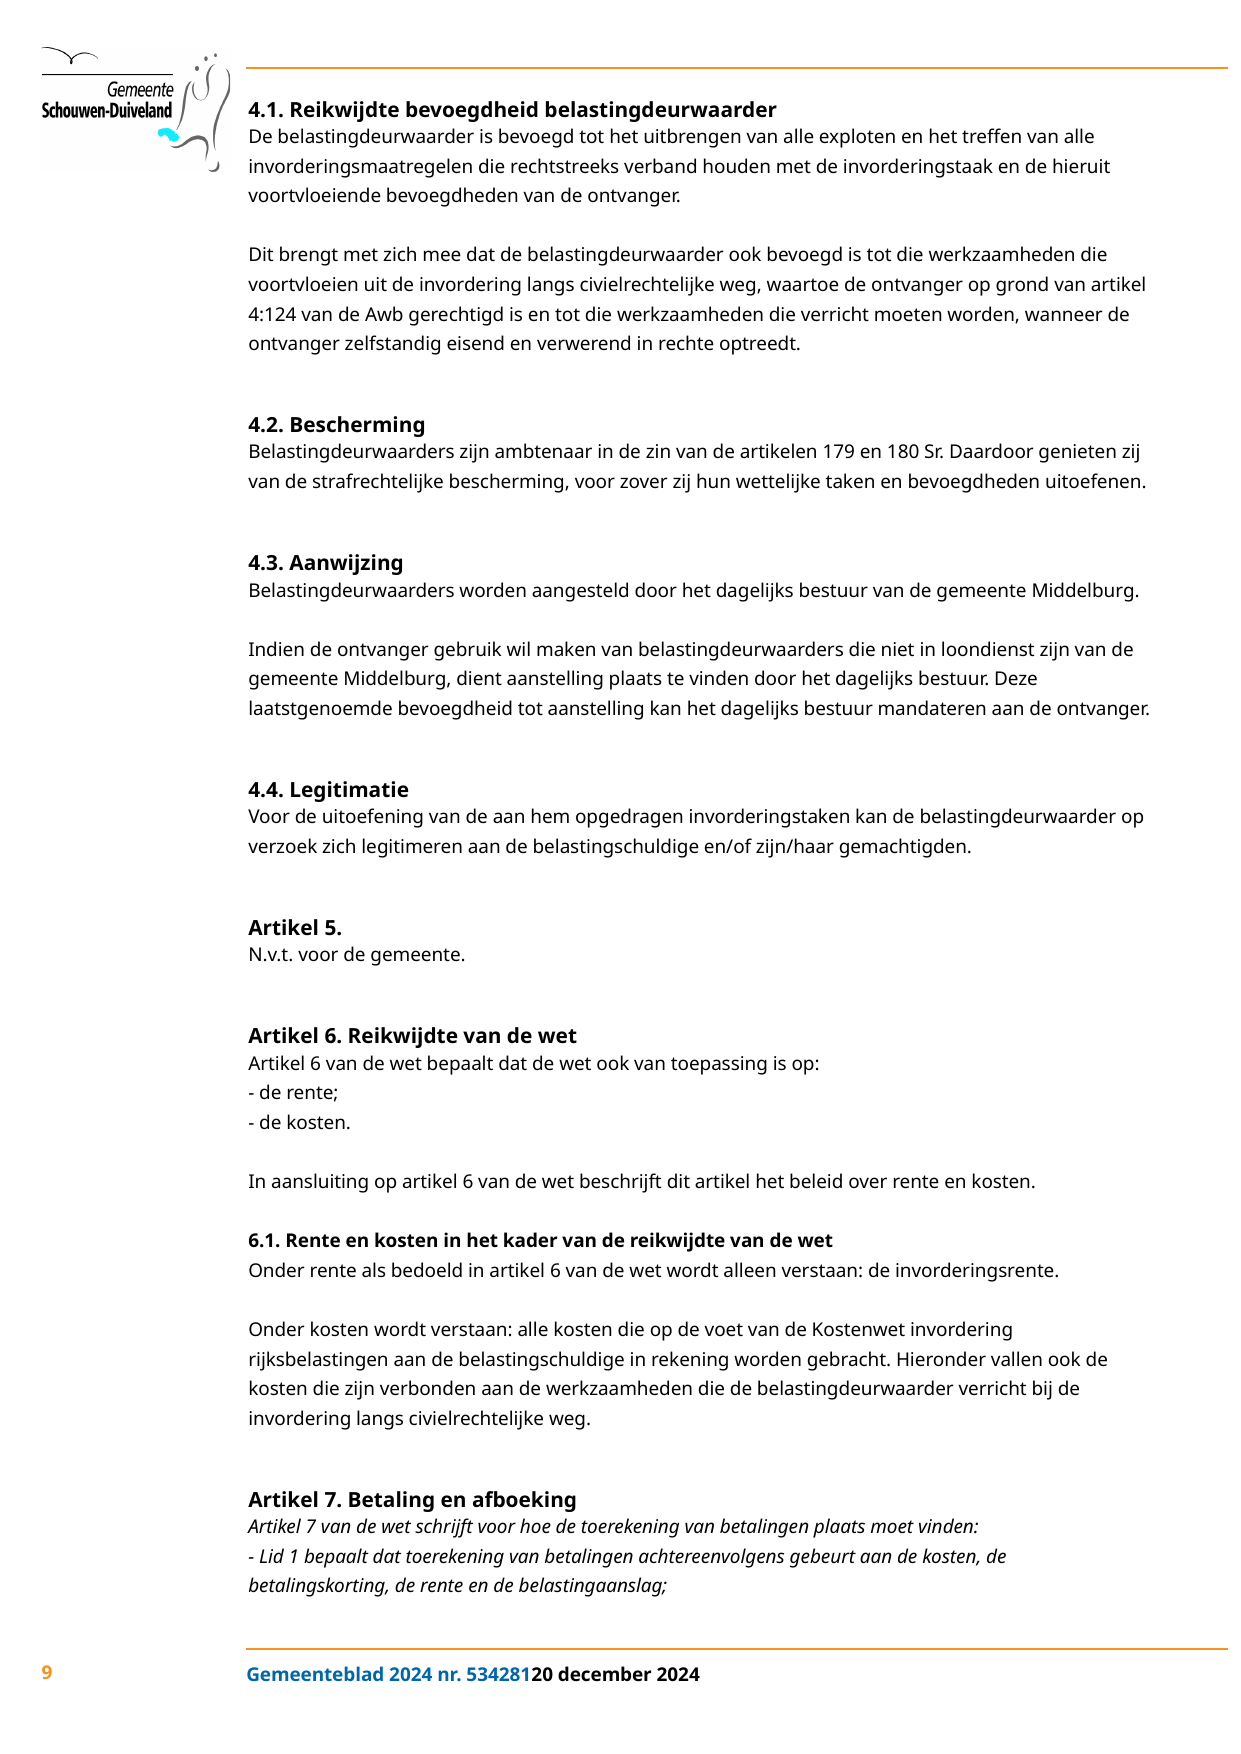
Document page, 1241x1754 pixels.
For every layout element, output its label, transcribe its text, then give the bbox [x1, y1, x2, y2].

text - de kosten. [248, 1109, 1152, 1135]
text Onder kosten wordt verstaan: alle kosten die op de voet van de Kostenwet invordering rijksbelastingen aan de belastingschuldige in rekening worden gebracht. Hieronder vallen ook de kosten die zijn verbonden aan de werkzaamheden die de belastingdeurwaarder verricht bij de invordering langs civielrechtelijke weg. [248, 1316, 1152, 1431]
text Artikel 7. Betaling en afboeking [248, 1485, 1152, 1513]
text De belastingdeurwaarder is bevoegd tot het uitbrengen van alle exploten en het treffen van alle invorderingsmaatregelen die rechtstreeks verband houden met de invorderingstaak en de hieruit voortvloeiende bevoegdheden van de ontvanger. [248, 123, 1152, 208]
text Artikel 5. [248, 913, 1152, 942]
text - Lid 1 bepaalt dat toerekening van betalingen achtereenvolgens gebeurt aan de kosten, de betalingskorting, de rente en de belastingaanslag; [248, 1543, 1152, 1598]
text 6.1. Rente en kosten in het kader van de reikwijdte van de wet [248, 1227, 1152, 1253]
picture [41, 47, 231, 172]
text Artikel 6 van de wet bepaalt dat de wet ook van toepassing is op: [248, 1050, 1152, 1076]
text Belastingdeurwaarders zijn ambtenaar in de zin van de artikelen 179 en 180 Sr. Daardoor genieten zij van de strafrechtelijke bescherming, voor zover zij hun wettelijke taken en bevoegdheden uitoefenen. [248, 439, 1152, 494]
text Indien de ontvanger gebruik wil maken van belastingdeurwaarders die niet in loondienst zijn van de gemeente Middelburg, dient aanstelling plaats te vinden door het dagelijks bestuur. Deze laatstgenoemde bevoegdheid tot aanstelling kan het dagelijks bestuur mandateren aan de ontvanger. [248, 636, 1152, 721]
text Onder rente als bedoeld in artikel 6 van de wet wordt alleen verstaan: de invorderingsrente. [248, 1257, 1152, 1283]
text Belastingdeurwaarders worden aangesteld door het dagelijks bestuur van de gemeente Middelburg. [248, 577, 1152, 602]
text - de rente; [248, 1079, 1152, 1105]
text 4.3. Aanwijzing [248, 548, 1152, 577]
text Dit brengt met zich mee dat de belastingdeurwaarder ook bevoegd is tot die werkzaamheden die voortvloeien uit de invordering langs civielrechtelijke weg, waartoe de ontvanger op grond van artikel 4:124 van de Awb gerechtigd is en tot die werkzaamheden die verricht moeten worden, wanneer de ontvanger zelfstandig eisend en verwerend in rechte optreedt. [248, 242, 1152, 356]
text Voor de uitoefening van de aan hem opgedragen invorderingstaken kan de belastingdeurwaarder op verzoek zich legitimeren aan de belastingschuldige en/of zijn/haar gemachtigden. [248, 803, 1152, 859]
text 4.1. Reikwijdte bevoegdheid belastingdeurwaarder [248, 95, 1152, 123]
text 4.2. Bescherming [248, 410, 1152, 439]
text 4.4. Legitimatie [248, 775, 1152, 803]
text N.v.t. voor de gemeente. [248, 942, 1152, 967]
text In aansluiting op artikel 6 van de wet beschrijft dit artikel het beleid over rente en kosten. [248, 1168, 1152, 1194]
text Artikel 7 van de wet schrijft voor hoe de toerekening van betalingen plaats moet vinden: [248, 1513, 1152, 1539]
text Artikel 6. Reikwijdte van de wet [248, 1022, 1152, 1050]
